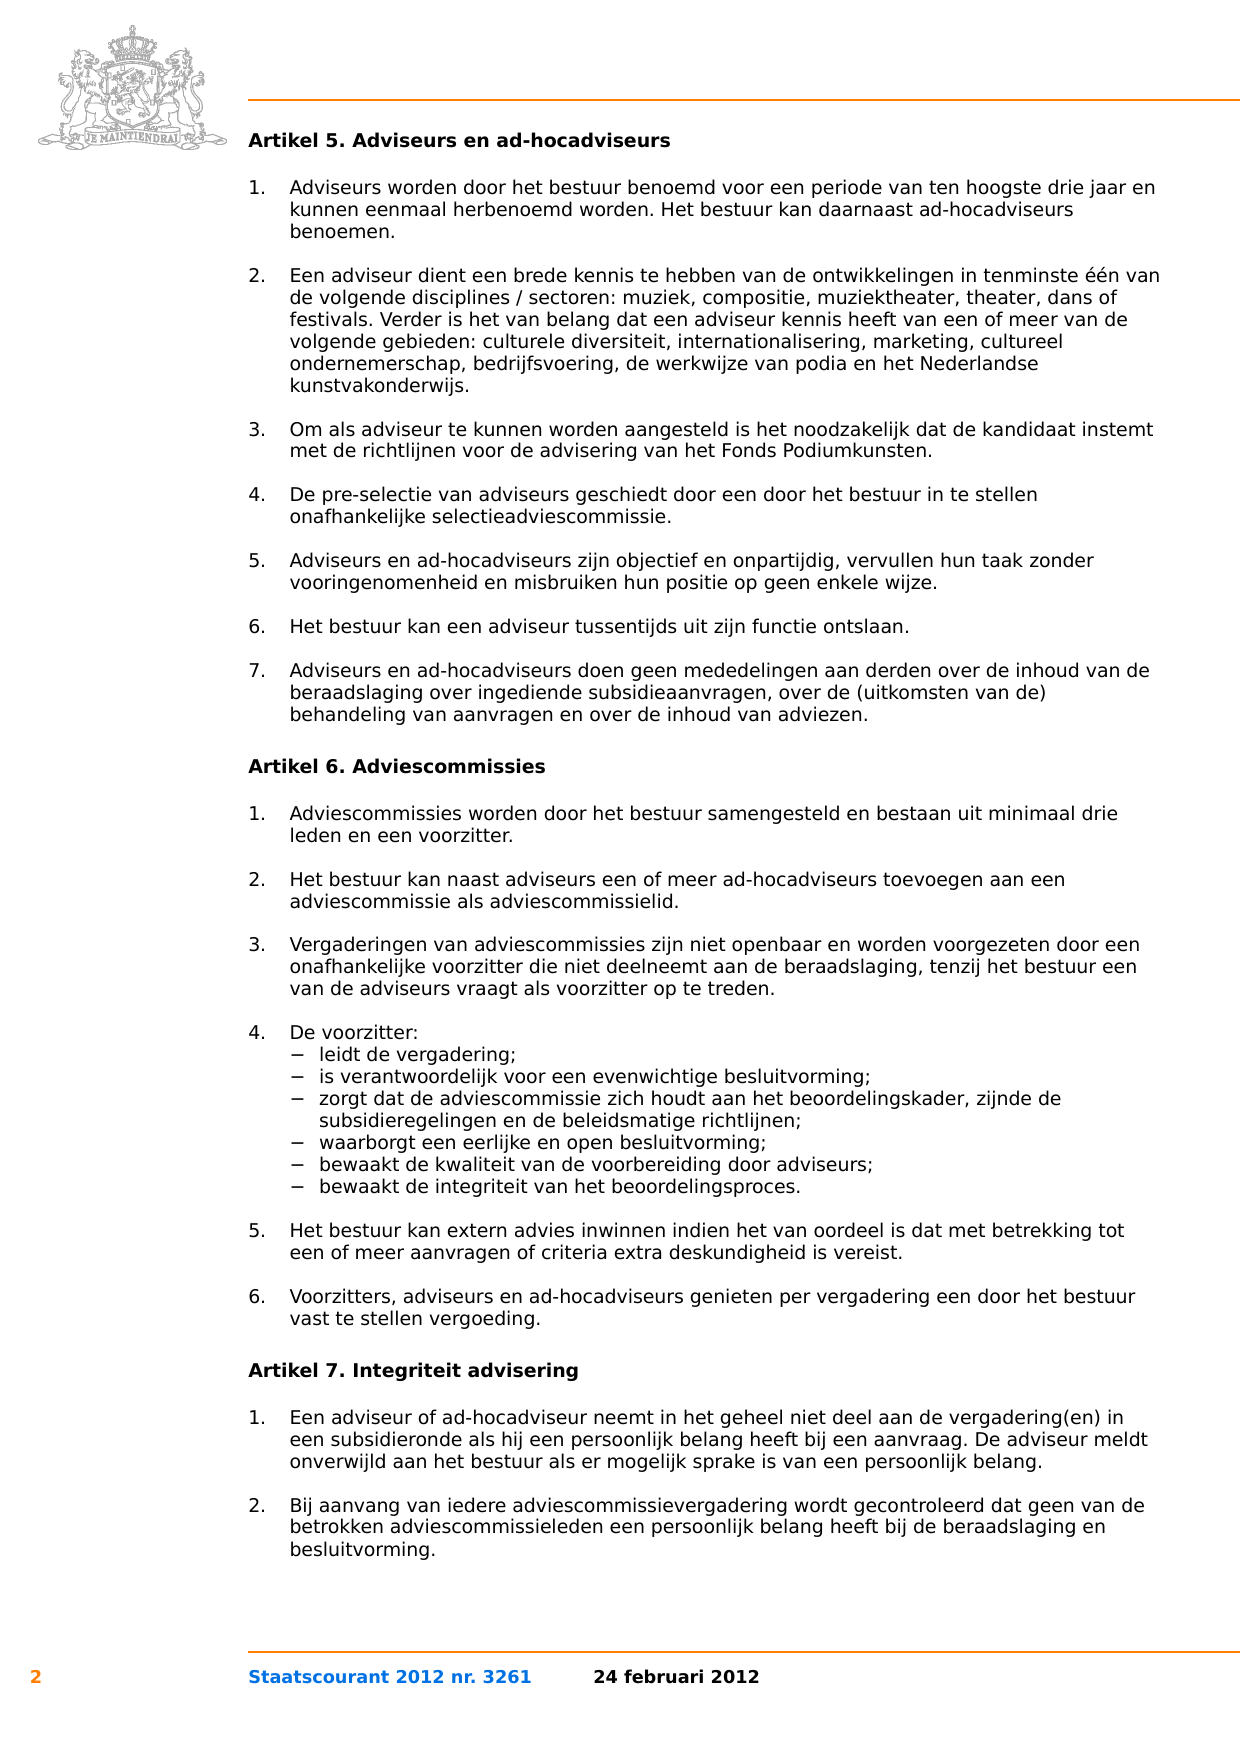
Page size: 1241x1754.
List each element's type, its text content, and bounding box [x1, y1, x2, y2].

text 1. Een adviseur of ad-hocadviseur neemt in het geheel niet deel aan de vergadering(en) in een subsidieronde als hij een persoonlijk belang heeft bij een aanvraag. De adviseur meldt onverwijld aan het bestuur als er mogelijk sprake is van een persoonlijk belang. [248, 1407, 1163, 1473]
text 7. Adviseurs en ad-hocadviseurs doen geen mededelingen aan derden over de inhoud van de beraadslaging over ingediende subsidieaanvragen, over de (uitkomsten van de) behandeling van aanvragen en over de inhoud van adviezen. [248, 660, 1163, 726]
text 1. Adviescommissies worden door het bestuur samengesteld en bestaan uit minimaal drie leden en een voorzitter. [248, 803, 1163, 847]
text 4. De voorzitter: [248, 1022, 1163, 1044]
text 3. Vergaderingen van adviescommissies zijn niet openbaar en worden voorgezeten door een onafhankelijke voorzitter die niet deelneemt aan de beraadslaging, tenzij het bestuur een van de adviseurs vraagt als voorzitter op te treden. [248, 934, 1163, 1000]
text 6. Voorzitters, adviseurs en ad-hocadviseurs genieten per vergadering een door het bestuur vast te stellen vergoeding. [248, 1286, 1163, 1330]
text 1. Adviseurs worden door het bestuur benoemd voor een periode van ten hoogste drie jaar en kunnen eenmaal herbenoemd worden. Het bestuur kan daarnaast ad-hocadviseurs benoemen. [248, 177, 1163, 243]
text − waarborgt een eerlijke en open besluitvorming; [289, 1132, 1163, 1154]
text 3. Om als adviseur te kunnen worden aangesteld is het noodzakelijk dat de kandidaat instemt met de richtlijnen voor de advisering van het Fonds Podiumkunsten. [248, 418, 1163, 462]
text 4. De pre-selectie van adviseurs geschiedt door een door het bestuur in te stellen onafhankelijke selectieadviescommissie. [248, 484, 1163, 528]
text 5. Adviseurs en ad-hocadviseurs zijn objectief en onpartijdig, vervullen hun taak zonder vooringenomenheid en misbruiken hun positie op geen enkele wijze. [248, 550, 1163, 594]
text 2. Een adviseur dient een brede kennis te hebben van de ontwikkelingen in tenminste één van de volgende disciplines / sectoren: muziek, compositie, muziektheater, theater, dans of festivals. Verder is het van belang dat een adviseur kennis heeft van een of meer van de volgende gebieden: culturele diversiteit, internationalisering, marketing, cultureel ondernemerschap, bedrijfsvoering, de werkwijze van podia en het Nederlandse kunstvakonderwijs. [248, 265, 1163, 397]
text − bewaakt de kwaliteit van de voorbereiding door adviseurs; [289, 1154, 1163, 1176]
subtitle Artikel 7. Integriteit advisering [248, 1360, 1163, 1382]
text − zorgt dat de adviescommissie zich houdt aan het beoordelingskader, zijnde de subsidieregelingen en de beleidsmatige richtlijnen; [289, 1088, 1163, 1132]
text − bewaakt de integriteit van het beoordelingsproces. [289, 1176, 1163, 1198]
text 2. Het bestuur kan naast adviseurs een of meer ad-hocadviseurs toevoegen aan een adviescommissie als adviescommissielid. [248, 868, 1163, 912]
text 5. Het bestuur kan extern advies inwinnen indien het van oordeel is dat met betrekking tot een of meer aanvragen of criteria extra deskundigheid is vereist. [248, 1220, 1163, 1264]
text 6. Het bestuur kan een adviseur tussentijds uit zijn functie ontslaan. [248, 616, 1163, 638]
text − leidt de vergadering; [289, 1044, 1163, 1066]
text 2. Bij aanvang van iedere adviescommissievergadering wordt gecontroleerd dat geen van de betrokken adviescommissieleden een persoonlijk belang heeft bij de beraadslaging en besluitvorming. [248, 1494, 1163, 1560]
text − is verantwoordelijk voor een evenwichtige besluitvorming; [289, 1066, 1163, 1088]
picture [38, 25, 227, 150]
subtitle Artikel 5. Adviseurs en ad-hocadviseurs [248, 130, 1163, 152]
subtitle Artikel 6. Adviescommissies [248, 756, 1163, 778]
